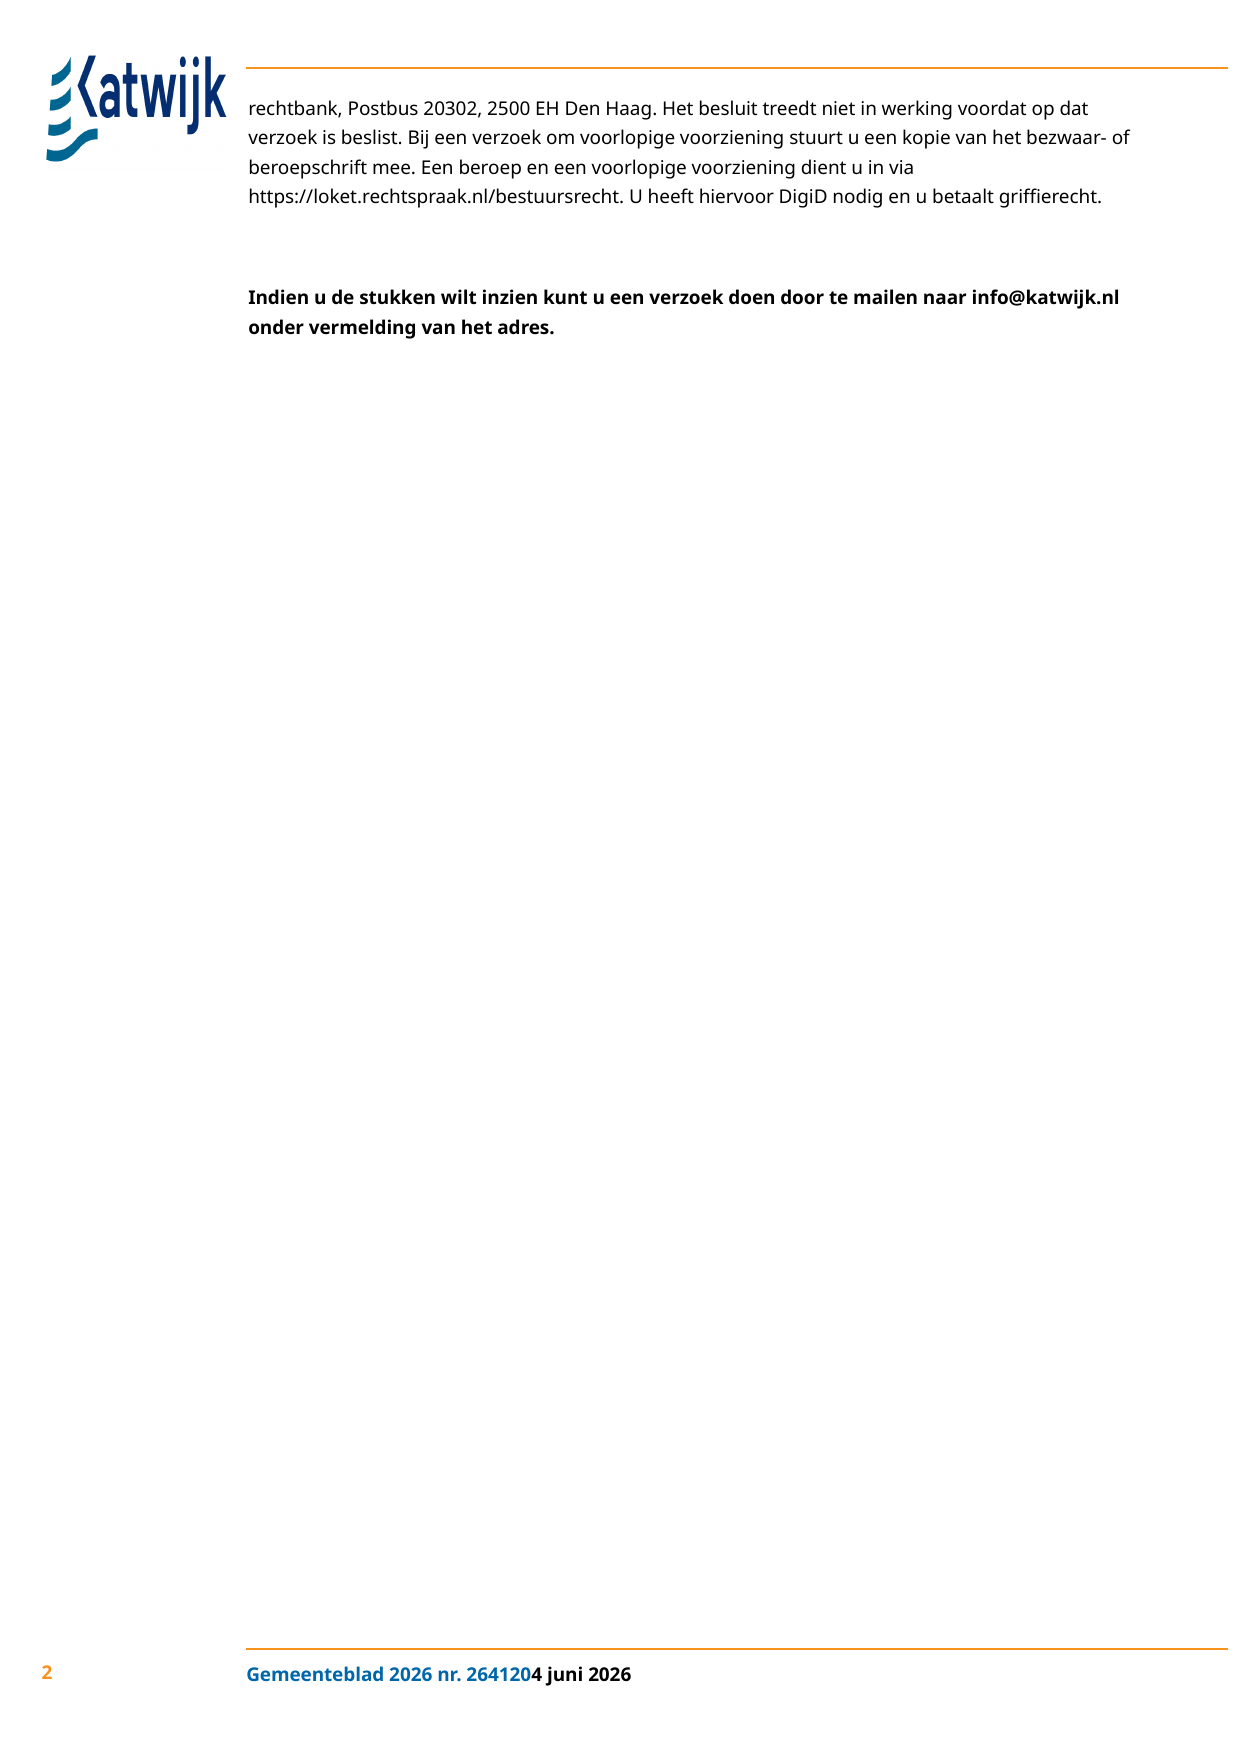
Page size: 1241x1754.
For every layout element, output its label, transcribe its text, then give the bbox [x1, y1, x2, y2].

picture [41, 47, 231, 172]
text rechtbank, Postbus 20302, 2500 EH Den Haag. Het besluit treedt niet in werking voordat op dat verzoek is beslist. Bij een verzoek om voorlopige voorziening stuurt u een kopie van het bezwaar- of beroepschrift mee. Een beroep en een voorlopige voorziening dient u in via https://loket.rechtspraak.nl/bestuursrecht. U heeft hiervoor DigiD nodig en u betaalt griffierecht. [248, 95, 1152, 209]
text Indien u de stukken wilt inzien kunt u een verzoek doen door te mailen naar info@katwijk.nl onder vermelding van het adres. [248, 284, 1152, 340]
